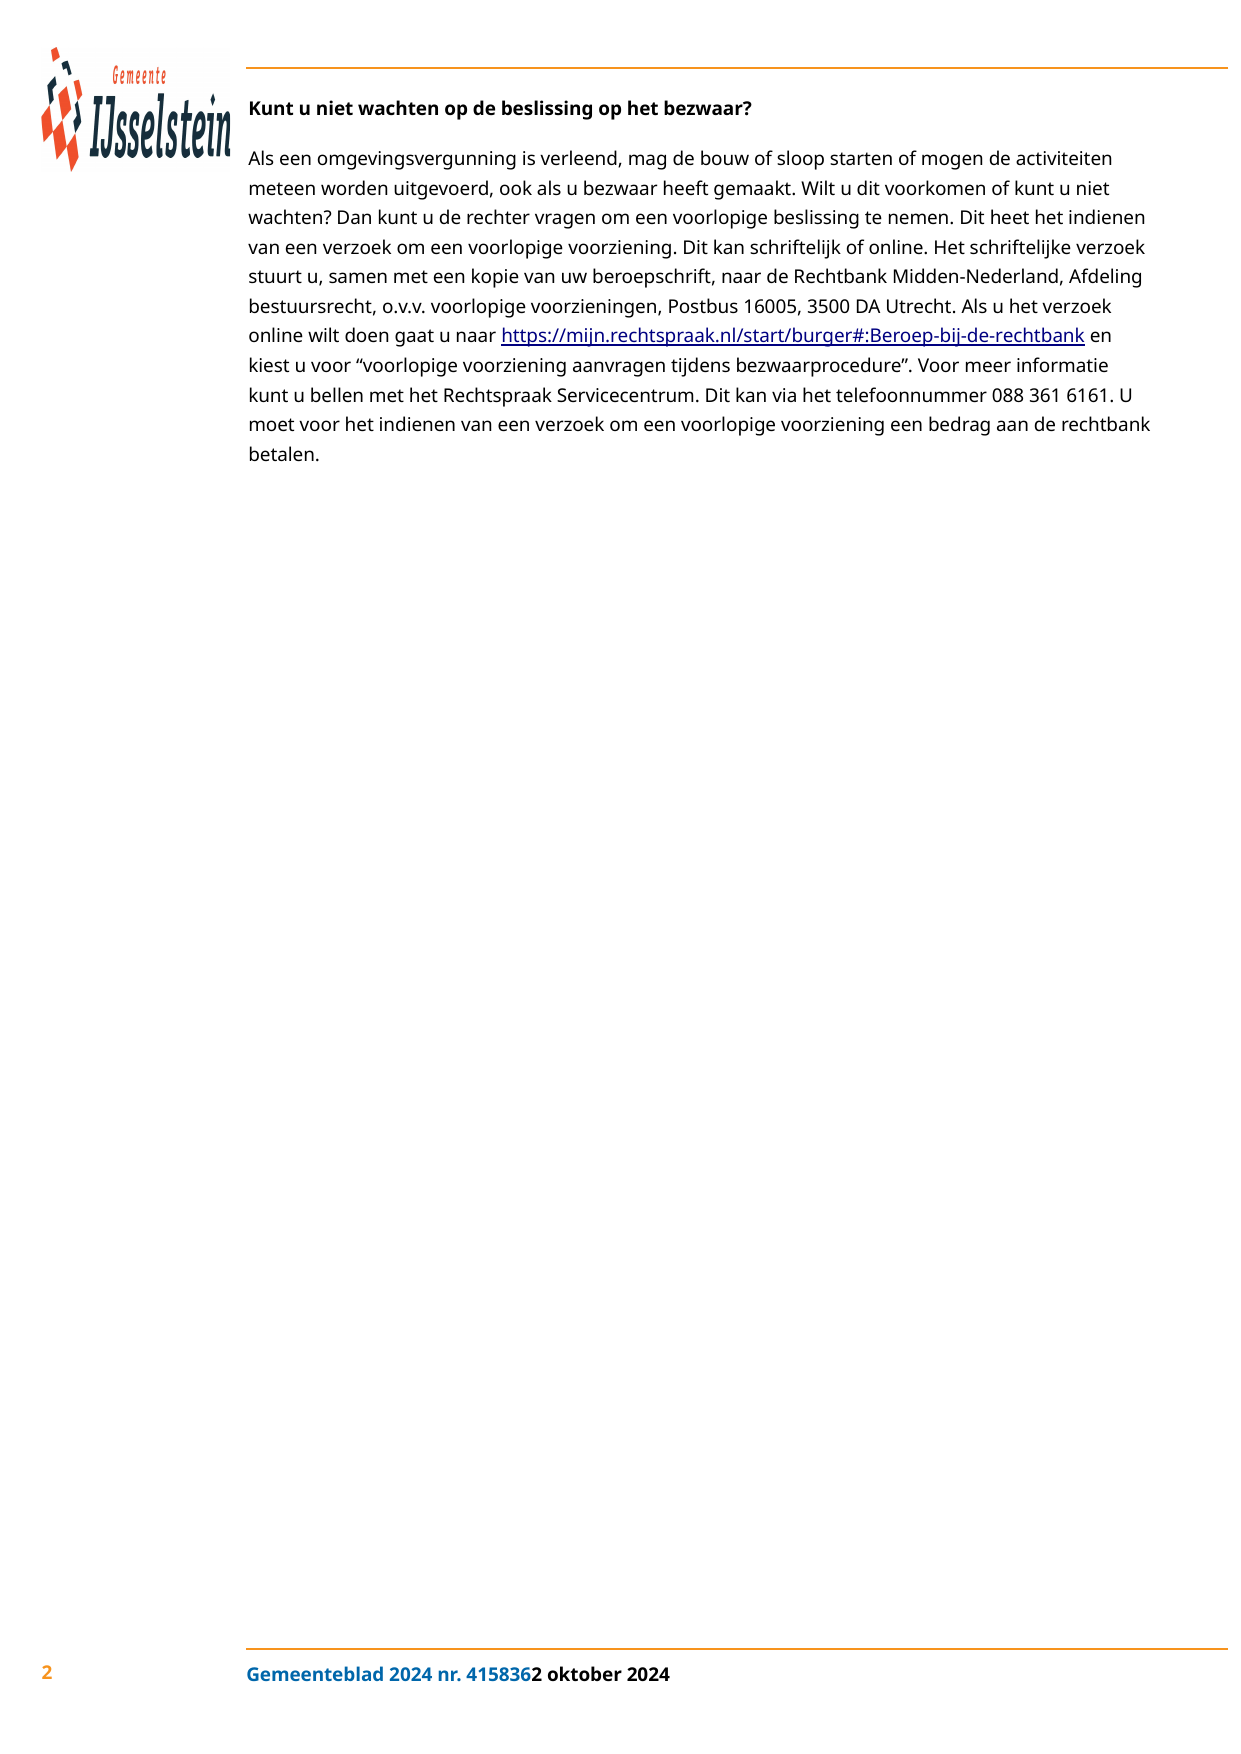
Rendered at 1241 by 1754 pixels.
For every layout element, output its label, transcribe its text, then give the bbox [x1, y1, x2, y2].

picture [41, 47, 231, 172]
text Kunt u niet wachten op de beslissing op het bezwaar? [248, 95, 1152, 121]
text Als een omgevingsvergunning is verleend, mag de bouw of sloop starten of mogen de activiteiten meteen worden uitgevoerd, ook als u bezwaar heeft gemaakt. Wilt u dit voorkomen of kunt u niet wachten? Dan kunt u de rechter vragen om een voorlopige beslissing te nemen. Dit heet het indienen van een verzoek om een voorlopige voorziening. Dit kan schriftelijk of online. Het schriftelijke verzoek stuurt u, samen met een kopie van uw beroepschrift, naar de Rechtbank Midden-Nederland, Afdeling bestuursrecht, o.v.v. voorlopige voorzieningen, Postbus 16005, 3500 DA Utrecht. Als u het verzoek online wilt doen gaat u naar https://mijn.rechtspraak.nl/start/burger#:Beroep-bij-de-rechtbank en kiest u voor “voorlopige voorziening aanvragen tijdens bezwaarprocedure”. Voor meer informatie kunt u bellen met het Rechtspraak Servicecentrum. Dit kan via het telefoonnummer 088 361 6161. U moet voor het indienen van een verzoek om een voorlopige voorziening een bedrag aan de rechtbank betalen. [248, 145, 1152, 467]
